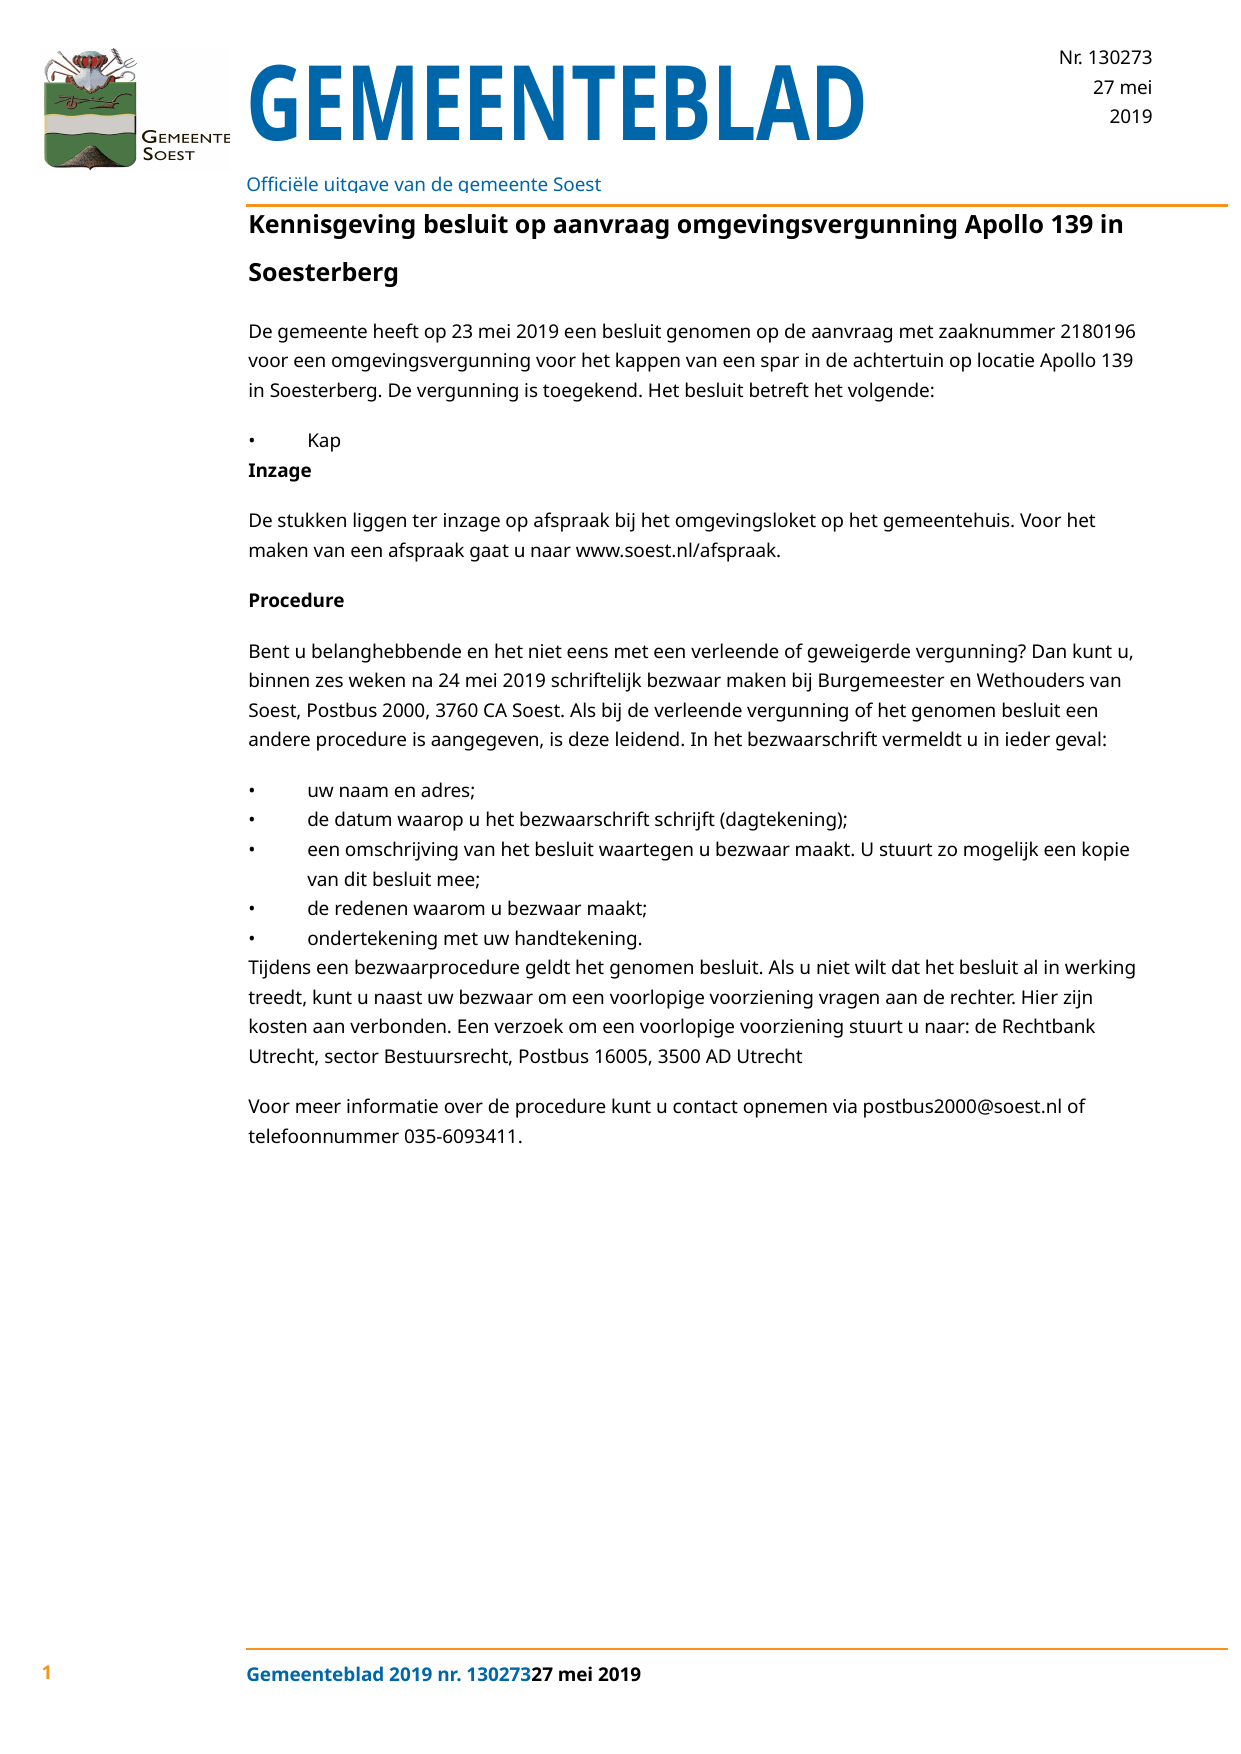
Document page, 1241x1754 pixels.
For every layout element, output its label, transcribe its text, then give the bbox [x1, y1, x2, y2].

text Procedure [248, 587, 1152, 613]
list uw naam en adres; [248, 777, 1152, 803]
text De stukken liggen ter inzage op afspraak bij het omgevingsloket op het gemeentehuis. Voor het maken van een afspraak gaat u naar www.soest.nl/afspraak. [248, 507, 1152, 563]
text Voor meer informatie over de procedure kunt u contact opnemen via postbus2000@soest.nl of telefoonnummer 035-6093411. [248, 1094, 1152, 1149]
text Tijdens een bezwaarprocedure geldt het genomen besluit. Als u niet wilt dat het besluit al in werking treedt, kunt u naast uw bezwaar om een voorlopige voorziening vragen aan de rechter. Hier zijn kosten aan verbonden. Een verzoek om een voorlopige voorziening stuurt u naar: de Rechtbank Utrecht, sector Bestuursrecht, Postbus 16005, 3500 AD Utrecht [248, 954, 1152, 1069]
text Bent u belanghebbende en het niet eens met een verleende of geweigerde vergunning? Dan kunt u, binnen zes weken na 24 mei 2019 schriftelijk bezwaar maken bij Burgemeester en Wethouders van Soest, Postbus 2000, 3760 CA Soest. Als bij de verleende vergunning of het genomen besluit een andere procedure is aangegeven, is deze leidend. In het bezwaarschrift vermeldt u in ieder geval: [248, 638, 1152, 752]
list Kap [248, 427, 1152, 453]
list ondertekening met uw handtekening. [248, 925, 1152, 951]
text Kennisgeving besluit op aanvraag omgevingsvergunning Apollo 139 in Soesterberg [248, 207, 1152, 288]
picture [41, 47, 231, 172]
list de redenen waarom u bezwaar maakt; [248, 895, 1152, 921]
list een omschrijving van het besluit waartegen u bezwaar maakt. U stuurt zo mogelijk een kopie van dit besluit mee; [248, 836, 1152, 892]
list de datum waarop u het bezwaarschrift schrijft (dagtekening); [248, 807, 1152, 832]
text De gemeente heeft op 23 mei 2019 een besluit genomen op de aanvraag met zaaknummer 2180196 voor een omgevingsvergunning voor het kappen van een spar in de achtertuin op locatie Apollo 139 in Soesterberg. De vergunning is toegekend. Het besluit betreft het volgende: [248, 318, 1152, 403]
text Inzage [248, 457, 1152, 483]
